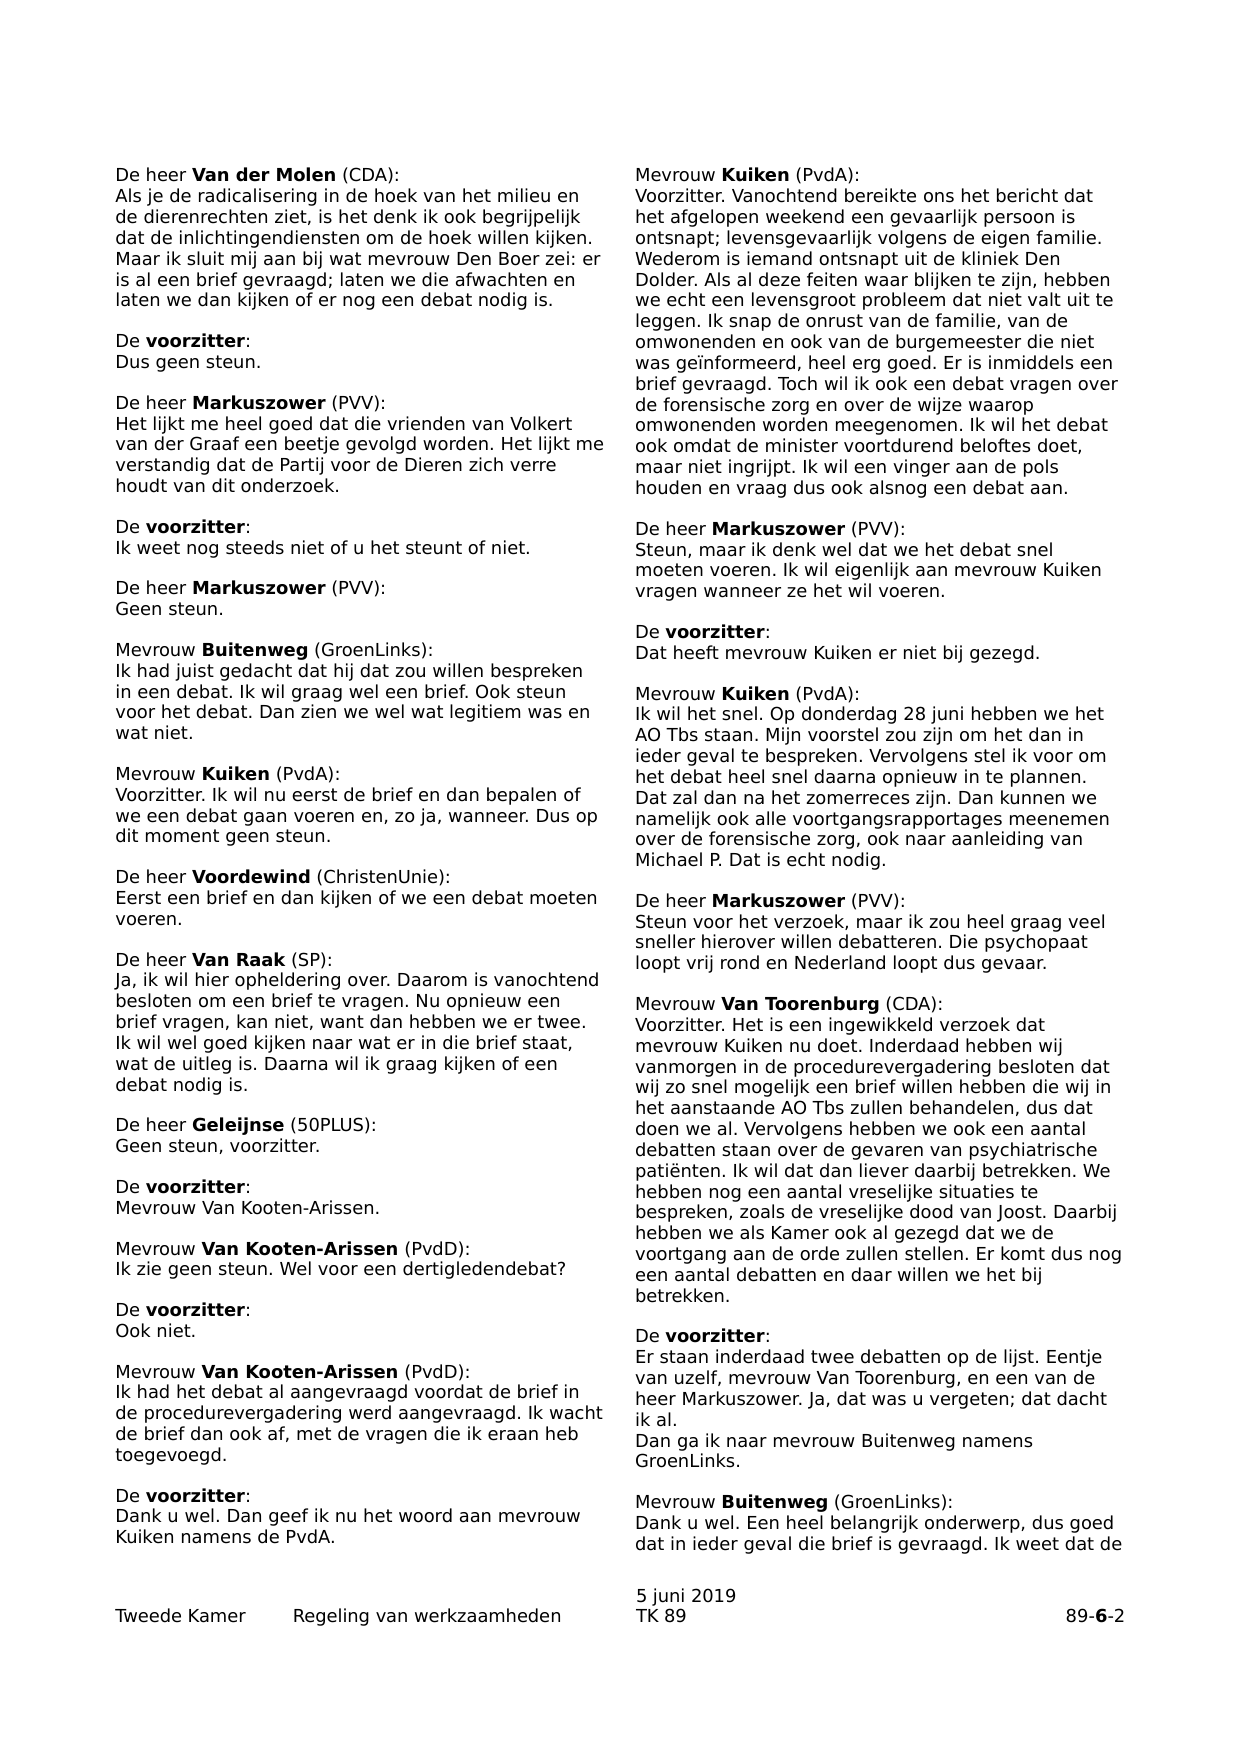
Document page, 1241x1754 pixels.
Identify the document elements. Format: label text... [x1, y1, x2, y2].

text Mevrouw Van Kooten-Arissen (PvdD): [115, 1238, 605, 1259]
text De voorzitter: [635, 622, 1125, 642]
text De voorzitter: [115, 1300, 605, 1321]
text Eerst een brief en dan kijken of we een debat moeten voeren. [115, 888, 605, 929]
text Mevrouw Buitenweg (GroenLinks): [115, 640, 605, 661]
text Mevrouw Kuiken (PvdA): [635, 683, 1125, 704]
text Geen steun, voorzitter. [115, 1136, 605, 1157]
text Ik weet nog steeds niet of u het steunt of niet. [115, 537, 605, 558]
text Ik zie geen steun. Wel voor een dertigledendebat? [115, 1259, 605, 1280]
text Het lijkt me heel goed dat die vrienden van Volkert van der Graaf een beetje gevolgd worden. Het lijkt me verstandig dat de Partij voor de Dieren zich verre houdt van dit onderzoek. [115, 413, 605, 497]
text Steun voor het verzoek, maar ik zou heel graag veel sneller hierover willen debatteren. Die psychopaat loopt vrij rond en Nederland loopt dus gevaar. [635, 911, 1125, 974]
text Mevrouw Kuiken (PvdA): [635, 165, 1125, 186]
text Mevrouw Van Kooten-Arissen. [115, 1197, 605, 1218]
text Ik wil het snel. Op donderdag 28 juni hebben we het AO Tbs staan. Mijn voorstel zou zijn om het dan in ieder geval te bespreken. Vervolgens stel ik voor om het debat heel snel daarna opnieuw in te plannen. Dat zal dan na het zomerreces zijn. Dan kunnen we namelijk ook alle voortgangsrapportages meenemen over de forensische zorg, ook naar aanleiding van Michael P. Dat is echt nodig. [635, 704, 1125, 871]
text De voorzitter: [115, 517, 605, 537]
text Voorzitter. Ik wil nu eerst de brief en dan bepalen of we een debat gaan voeren en, zo ja, wanneer. Dus op dit moment geen steun. [115, 784, 605, 847]
text De heer Voordewind (ChristenUnie): [115, 867, 605, 888]
text Dat heeft mevrouw Kuiken er niet bij gezegd. [635, 642, 1125, 663]
text De voorzitter: [635, 1326, 1125, 1347]
text De heer Markuszower (PVV): [115, 578, 605, 599]
text Mevrouw Kuiken (PvdA): [115, 764, 605, 784]
text Ook niet. [115, 1321, 605, 1341]
text Mevrouw Van Toorenburg (CDA): [635, 994, 1125, 1015]
text De voorzitter: [115, 331, 605, 352]
text Als je de radicalisering in de hoek van het milieu en de dierenrechten ziet, is het denk ik ook begrijpelijk dat de inlichtingendiensten om de hoek willen kijken. Maar ik sluit mij aan bij wat mevrouw Den Boer zei: er is al een brief gevraagd; laten we die afwachten en laten we dan kijken of er nog een debat nodig is. [115, 186, 605, 311]
text Ik had juist gedacht dat hij dat zou willen bespreken in een debat. Ik wil graag wel een brief. Ook steun voor het debat. Dan zien we wel wat legitiem was en wat niet. [115, 661, 605, 744]
text Ja, ik wil hier opheldering over. Daarom is vanochtend besloten om een brief te vragen. Nu opnieuw een brief vragen, kan niet, want dan hebben we er twee. Ik wil wel goed kijken naar wat er in die brief staat, wat de uitleg is. Daarna wil ik graag kijken of een debat nodig is. [115, 970, 605, 1095]
text De heer Van Raak (SP): [115, 949, 605, 970]
text De voorzitter: [115, 1177, 605, 1197]
text De heer Markuszower (PVV): [115, 393, 605, 413]
text Steun, maar ik denk wel dat we het debat snel moeten voeren. Ik wil eigenlijk aan mevrouw Kuiken vragen wanneer ze het wil voeren. [635, 539, 1125, 602]
text Geen steun. [115, 599, 605, 620]
text Voorzitter. Het is een ingewikkeld verzoek dat mevrouw Kuiken nu doet. Inderdaad hebben wij vanmorgen in de procedurevergadering besloten dat wij zo snel mogelijk een brief willen hebben die wij in het aanstaande AO Tbs zullen behandelen, dus dat doen we al. Vervolgens hebben we ook een aantal debatten staan over de gevaren van psychiatrische patiënten. Ik wil dat dan liever daarbij betrekken. We hebben nog een aantal vreselijke situaties te bespreken, zoals de vreselijke dood van Joost. Daarbij hebben we als Kamer ook al gezegd dat we de voortgang aan de orde zullen stellen. Er komt dus nog een aantal debatten en daar willen we het bij betrekken. [635, 1015, 1125, 1306]
text Voorzitter. Vanochtend bereikte ons het bericht dat het afgelopen weekend een gevaarlijk persoon is ontsnapt; levensgevaarlijk volgens de eigen familie. Wederom is iemand ontsnapt uit de kliniek Den Dolder. Als al deze feiten waar blijken te zijn, hebben we echt een levensgroot probleem dat niet valt uit te leggen. Ik snap de onrust van de familie, van de omwonenden en ook van de burgemeester die niet was geïnformeerd, heel erg goed. Er is inmiddels een brief gevraagd. Toch wil ik ook een debat vragen over de forensische zorg en over de wijze waarop omwonenden worden meegenomen. Ik wil het debat ook omdat de minister voortdurend beloftes doet, maar niet ingrijpt. Ik wil een vinger aan de pols houden en vraag dus ook alsnog een debat aan. [635, 186, 1125, 498]
text De heer Van der Molen (CDA): [115, 165, 605, 186]
text De heer Markuszower (PVV): [635, 518, 1125, 539]
text Dank u wel. Dan geef ik nu het woord aan mevrouw Kuiken namens de PvdA. [115, 1506, 605, 1548]
text Dan ga ik naar mevrouw Buitenweg namens GroenLinks. [635, 1430, 1125, 1472]
text De voorzitter: [115, 1486, 605, 1506]
text Dus geen steun. [115, 352, 605, 373]
text De heer Geleijnse (50PLUS): [115, 1115, 605, 1136]
text Mevrouw Van Kooten-Arissen (PvdD): [115, 1361, 605, 1382]
text Ik had het debat al aangevraagd voordat de brief in de procedurevergadering werd aangevraagd. Ik wacht de brief dan ook af, met de vragen die ik eraan heb toegevoegd. [115, 1382, 605, 1466]
text De heer Markuszower (PVV): [635, 891, 1125, 911]
text Mevrouw Buitenweg (GroenLinks): [635, 1492, 1125, 1513]
text Er staan inderdaad twee debatten op de lijst. Eentje van uzelf, mevrouw Van Toorenburg, en een van de heer Markuszower. Ja, dat was u vergeten; dat dacht ik al. [635, 1347, 1125, 1430]
text Dank u wel. Een heel belangrijk onderwerp, dus goed dat in ieder geval die brief is gevraagd. Ik weet dat de [635, 1513, 1125, 1554]
